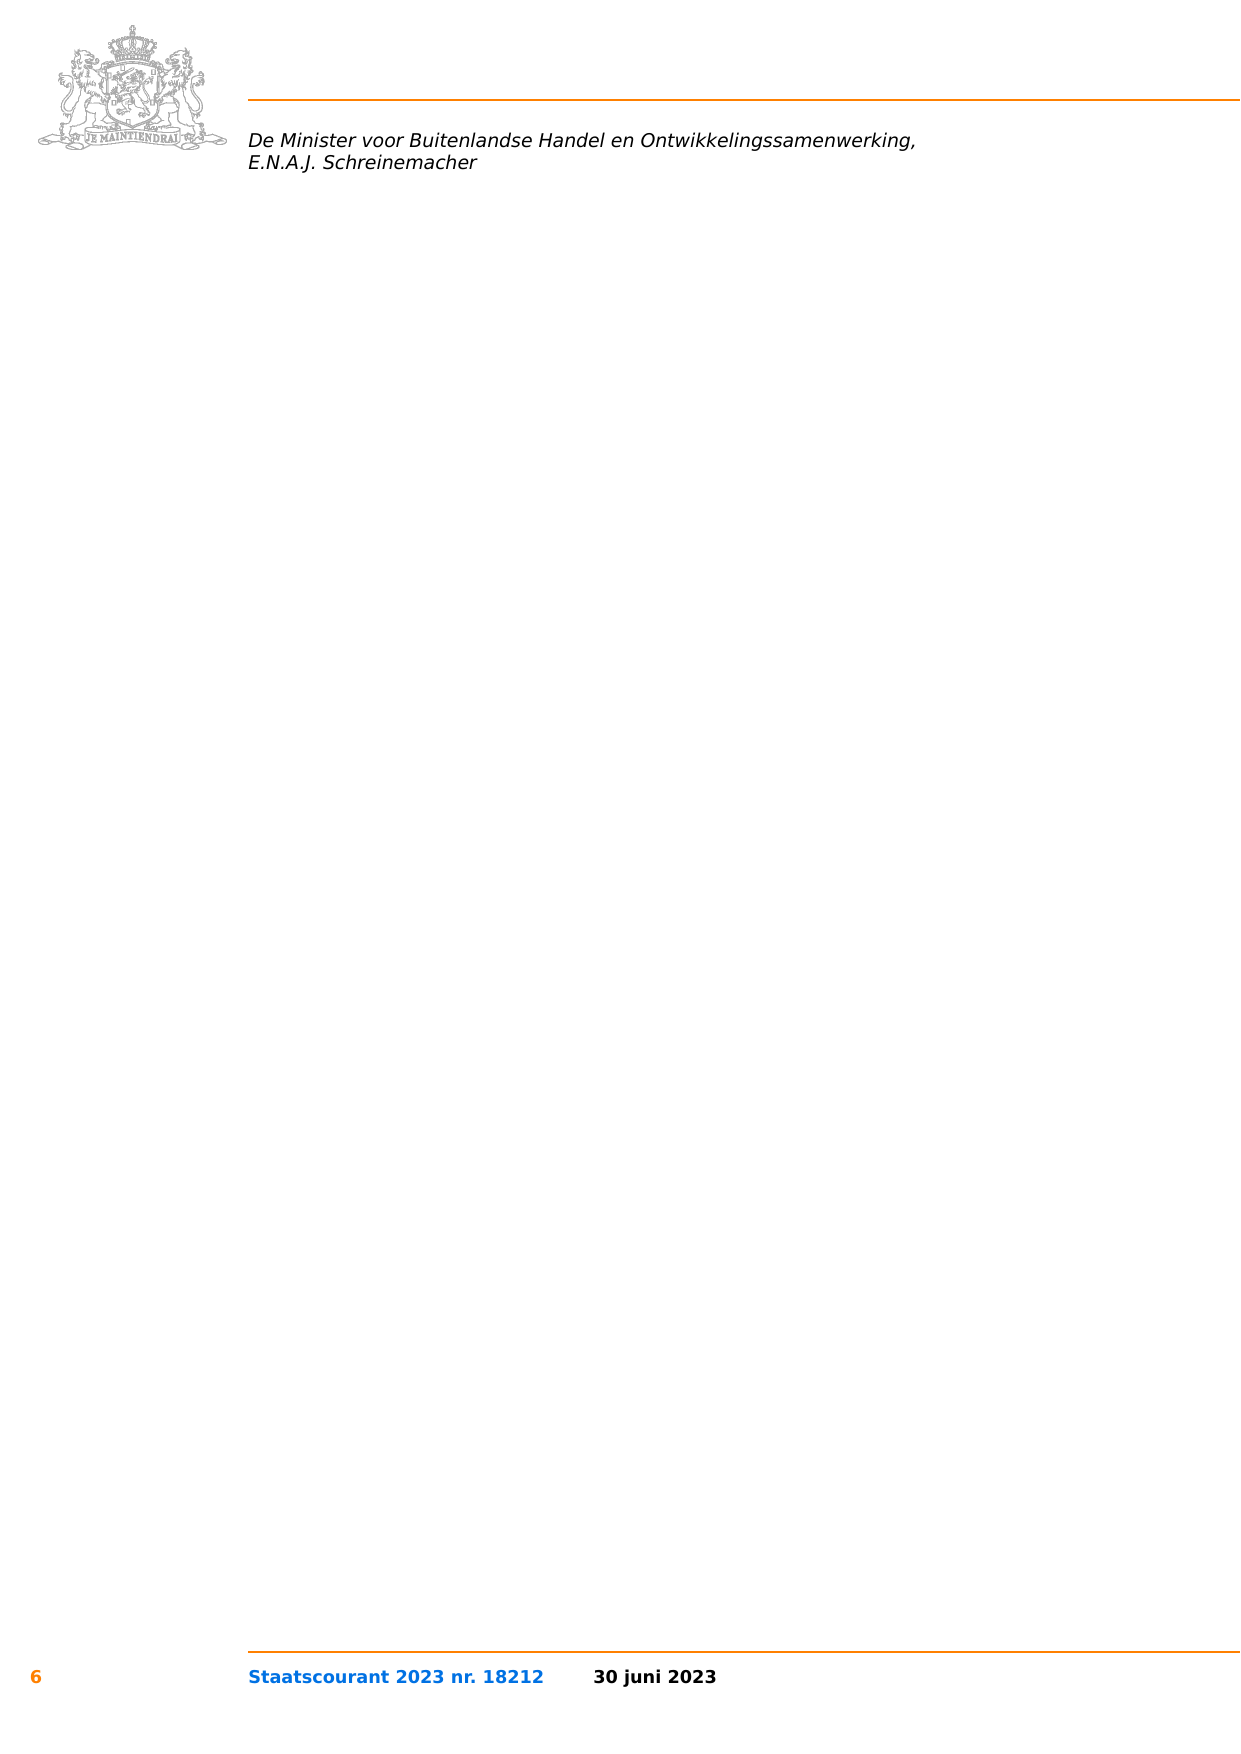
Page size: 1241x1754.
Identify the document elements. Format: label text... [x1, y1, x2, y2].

text De Minister voor Buitenlandse Handel en Ontwikkelingssamenwerking, E.N.A.J. Schreinemacher [248, 130, 1163, 174]
picture [38, 25, 227, 150]
